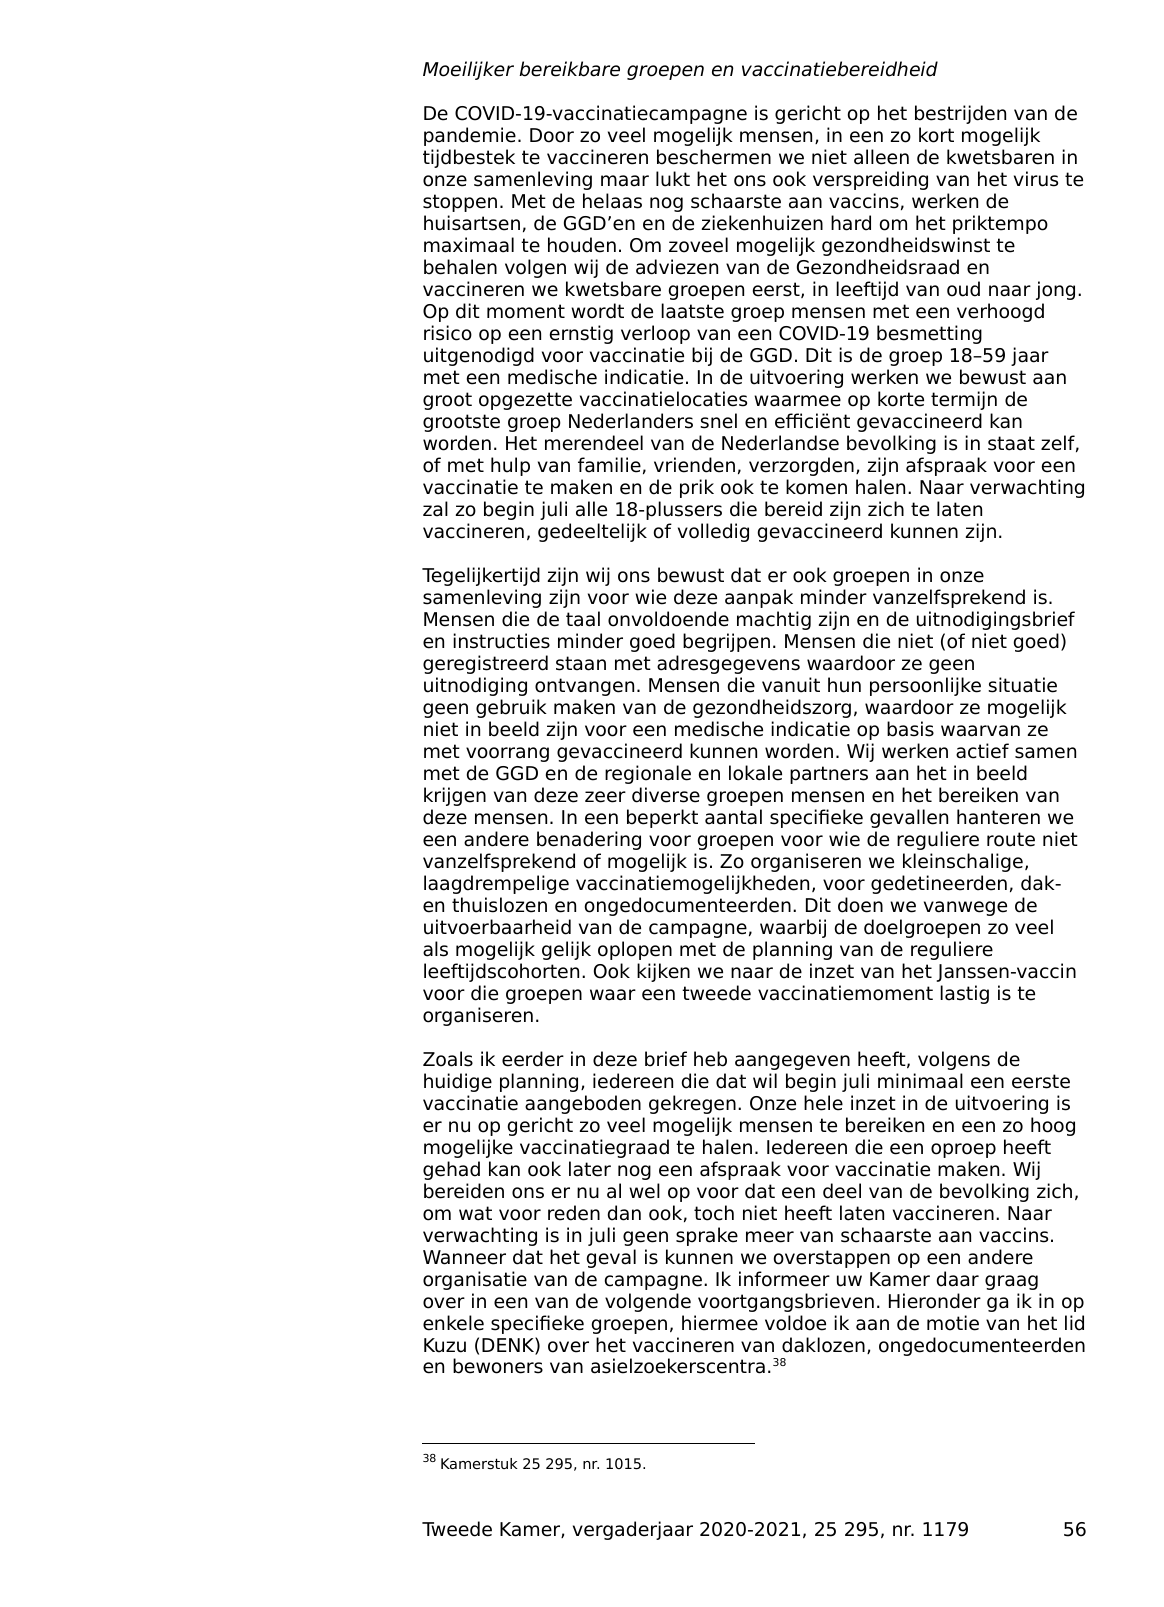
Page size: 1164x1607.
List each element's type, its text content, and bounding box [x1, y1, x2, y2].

text Kamerstuk 25 295, nr. 1015. [422, 1452, 1087, 1474]
subtitle Moeilijker bereikbare groepen en vaccinatiebereidheid [422, 59, 1087, 81]
text De COVID-19-vaccinatiecampagne is gericht op het bestrijden van de pandemie. Door zo veel mogelijk mensen, in een zo kort mogelijk tijdbestek te vaccineren beschermen we niet alleen de kwetsbaren in onze samenleving maar lukt het ons ook verspreiding van het virus te stoppen. Met de helaas nog schaarste aan vaccins, werken de huisartsen, de GGD’en en de ziekenhuizen hard om het priktempo maximaal te houden. Om zoveel mogelijk gezondheidswinst te behalen volgen wij de adviezen van de Gezondheidsraad en vaccineren we kwetsbare groepen eerst, in leeftijd van oud naar jong. Op dit moment wordt de laatste groep mensen met een verhoogd risico op een ernstig verloop van een COVID-19 besmetting uitgenodigd voor vaccinatie bij de GGD. Dit is de groep 18–59 jaar met een medische indicatie. In de uitvoering werken we bewust aan groot opgezette vaccinatielocaties waarmee op korte termijn de grootste groep Nederlanders snel en efficiënt gevaccineerd kan worden. Het merendeel van de Nederlandse bevolking is in staat zelf, of met hulp van familie, vrienden, verzorgden, zijn afspraak voor een vaccinatie te maken en de prik ook te komen halen. Naar verwachting zal zo begin juli alle 18-plussers die bereid zijn zich te laten vaccineren, gedeeltelijk of volledig gevaccineerd kunnen zijn. [422, 103, 1087, 543]
text Zoals ik eerder in deze brief heb aangegeven heeft, volgens de huidige planning, iedereen die dat wil begin juli minimaal een eerste vaccinatie aangeboden gekregen. Onze hele inzet in de uitvoering is er nu op gericht zo veel mogelijk mensen te bereiken en een zo hoog mogelijke vaccinatiegraad te halen. Iedereen die een oproep heeft gehad kan ook later nog een afspraak voor vaccinatie maken. Wij bereiden ons er nu al wel op voor dat een deel van de bevolking zich, om wat voor reden dan ook, toch niet heeft laten vaccineren. Naar verwachting is in juli geen sprake meer van schaarste aan vaccins. Wanneer dat het geval is kunnen we overstappen op een andere organisatie van de campagne. Ik informeer uw Kamer daar graag over in een van de volgende voortgangsbrieven. Hieronder ga ik in op enkele specifieke groepen, hiermee voldoe ik aan de motie van het lid Kuzu (DENK) over het vaccineren van daklozen, ongedocumenteerden en bewoners van asielzoekerscentra. [422, 1049, 1087, 1378]
text Tegelijkertijd zijn wij ons bewust dat er ook groepen in onze samenleving zijn voor wie deze aanpak minder vanzelfsprekend is. Mensen die de taal onvoldoende machtig zijn en de uitnodigingsbrief en instructies minder goed begrijpen. Mensen die niet (of niet goed) geregistreerd staan met adresgegevens waardoor ze geen uitnodiging ontvangen. Mensen die vanuit hun persoonlijke situatie geen gebruik maken van de gezondheidszorg, waardoor ze mogelijk niet in beeld zijn voor een medische indicatie op basis waarvan ze met voorrang gevaccineerd kunnen worden. Wij werken actief samen met de GGD en de regionale en lokale partners aan het in beeld krijgen van deze zeer diverse groepen mensen en het bereiken van deze mensen. In een beperkt aantal specifieke gevallen hanteren we een andere benadering voor groepen voor wie de reguliere route niet vanzelfsprekend of mogelijk is. Zo organiseren we kleinschalige, laagdrempelige vaccinatiemogelijkheden, voor gedetineerden, dak- en thuislozen en ongedocumenteerden. Dit doen we vanwege de uitvoerbaarheid van de campagne, waarbij de doelgroepen zo veel als mogelijk gelijk oplopen met de planning van de reguliere leeftijdscohorten. Ook kijken we naar de inzet van het Janssen-vaccin voor die groepen waar een tweede vaccinatiemoment lastig is te organiseren. [422, 565, 1087, 1027]
